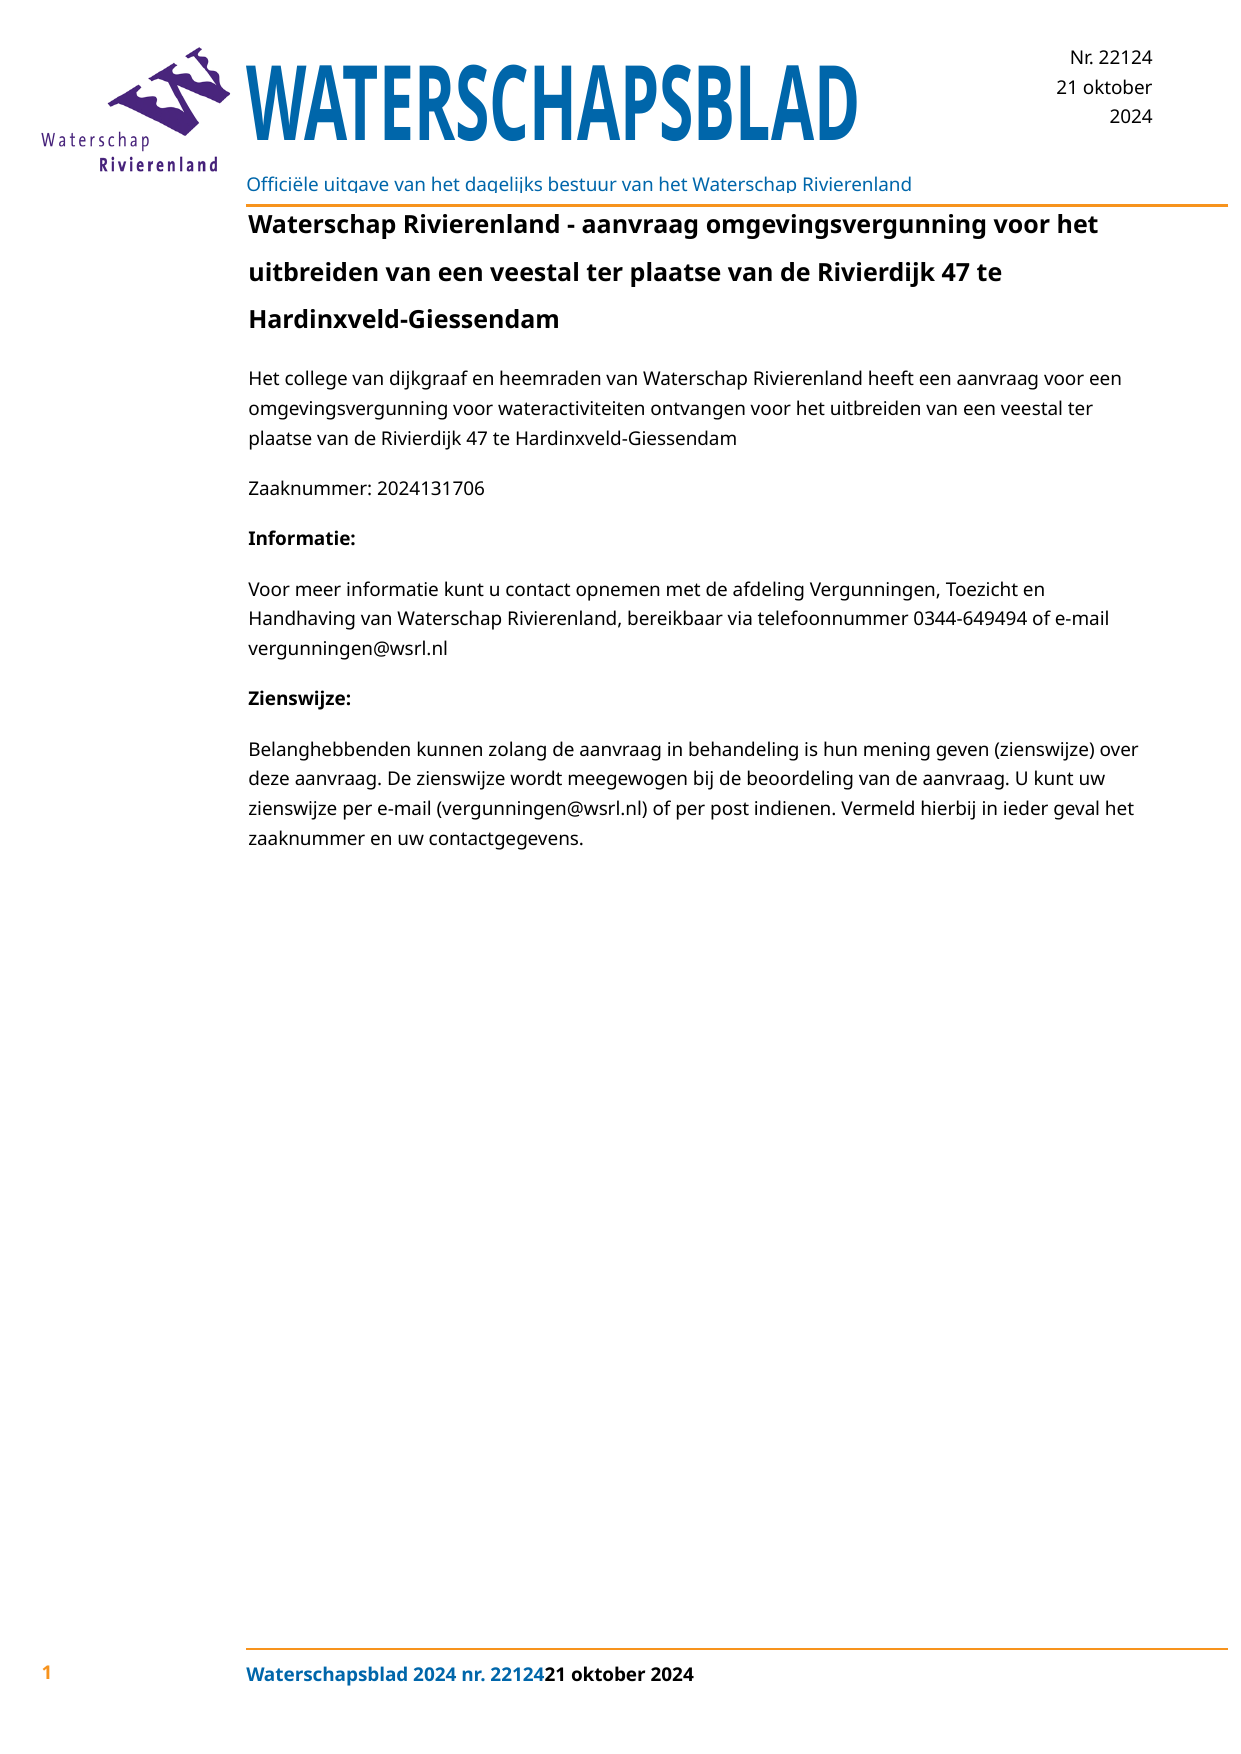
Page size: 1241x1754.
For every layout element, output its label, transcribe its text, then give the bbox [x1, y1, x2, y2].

text Zaaknummer: 2024131706 [248, 475, 1152, 501]
text Zienswijze: [248, 686, 1152, 711]
text Belanghebbenden kunnen zolang de aanvraag in behandeling is hun mening geven (zienswijze) over deze aanvraag. De zienswijze wordt meegewogen bij de beoordeling van de aanvraag. U kunt uw zienswijze per e-mail (vergunningen@wsrl.nl) of per post indienen. Vermeld hierbij in ieder geval het zaaknummer en uw contactgegevens. [248, 736, 1152, 850]
text Voor meer informatie kunt u contact opnemen met de afdeling Vergunningen, Toezicht en Handhaving van Waterschap Rivierenland, bereikbaar via telefoonnummer 0344-649494 of e-mail vergunningen@wsrl.nl [248, 576, 1152, 661]
picture [41, 47, 231, 172]
text Het college van dijkgraaf en heemraden van Waterschap Rivierenland heeft een aanvraag voor een omgevingsvergunning voor wateractiviteiten ontvangen voor het uitbreiden van een veestal ter plaatse van de Rivierdijk 47 te Hardinxveld-Giessendam [248, 366, 1152, 450]
text Waterschap Rivierenland - aanvraag omgevingsvergunning voor het uitbreiden van een veestal ter plaatse van de Rivierdijk 47 te Hardinxveld-Giessendam [248, 207, 1152, 336]
text Informatie: [248, 526, 1152, 551]
